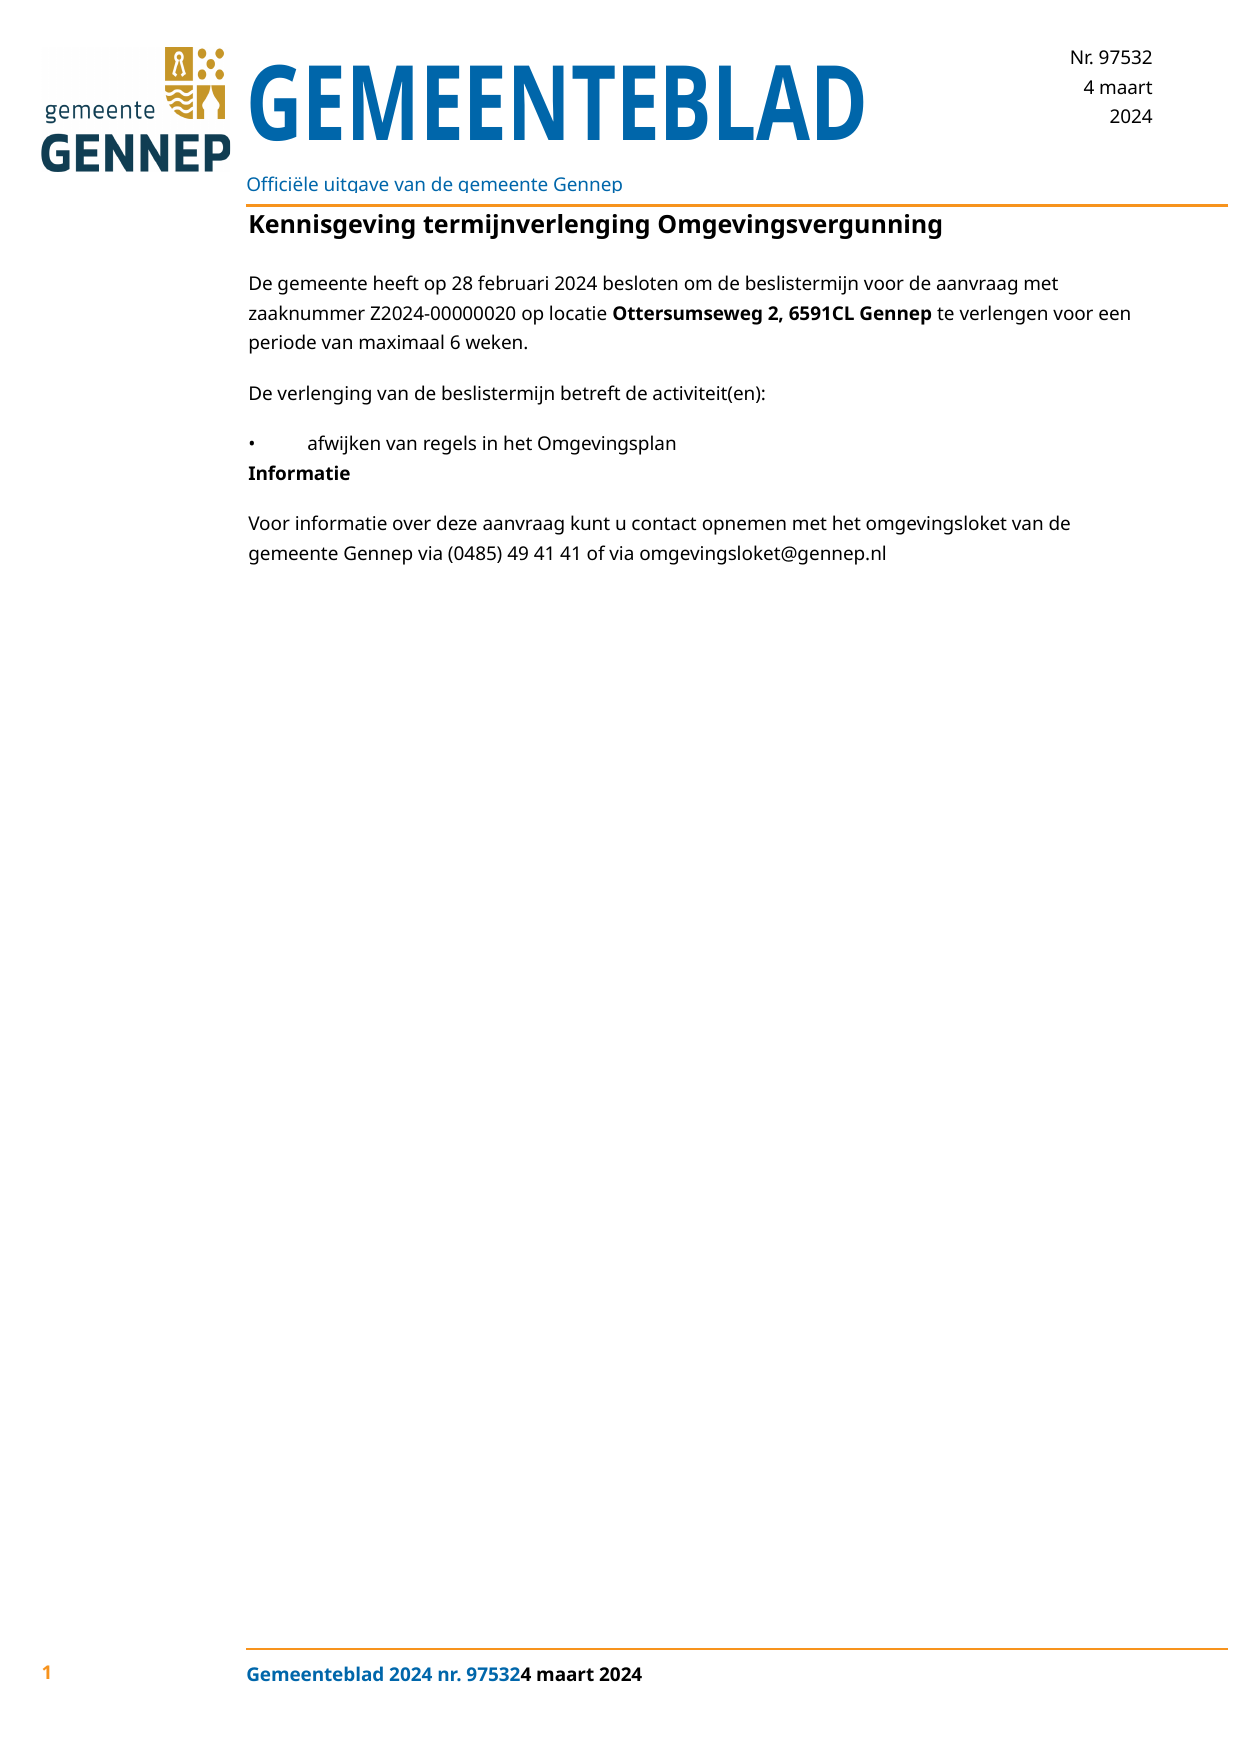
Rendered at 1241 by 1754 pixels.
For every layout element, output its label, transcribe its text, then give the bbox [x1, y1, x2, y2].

text De gemeente heeft op 28 februari 2024 besloten om de beslistermijn voor de aanvraag met zaaknummer Z2024-00000020 op locatie Ottersumseweg 2, 6591CL Gennep te verlengen voor een periode van maximaal 6 weken. [248, 270, 1152, 355]
picture [41, 47, 231, 172]
text De verlenging van de beslistermijn betreft de activiteit(en): [248, 380, 1152, 406]
text Informatie [248, 460, 1152, 486]
text Voor informatie over deze aanvraag kunt u contact opnemen met het omgevingsloket van de gemeente Gennep via (0485) 49 41 41 of via omgevingsloket@gennep.nl [248, 510, 1152, 566]
text Kennisgeving termijnverlenging Omgevingsvergunning [248, 207, 1152, 241]
list afwijken van regels in het Omgevingsplan [248, 430, 1152, 456]
